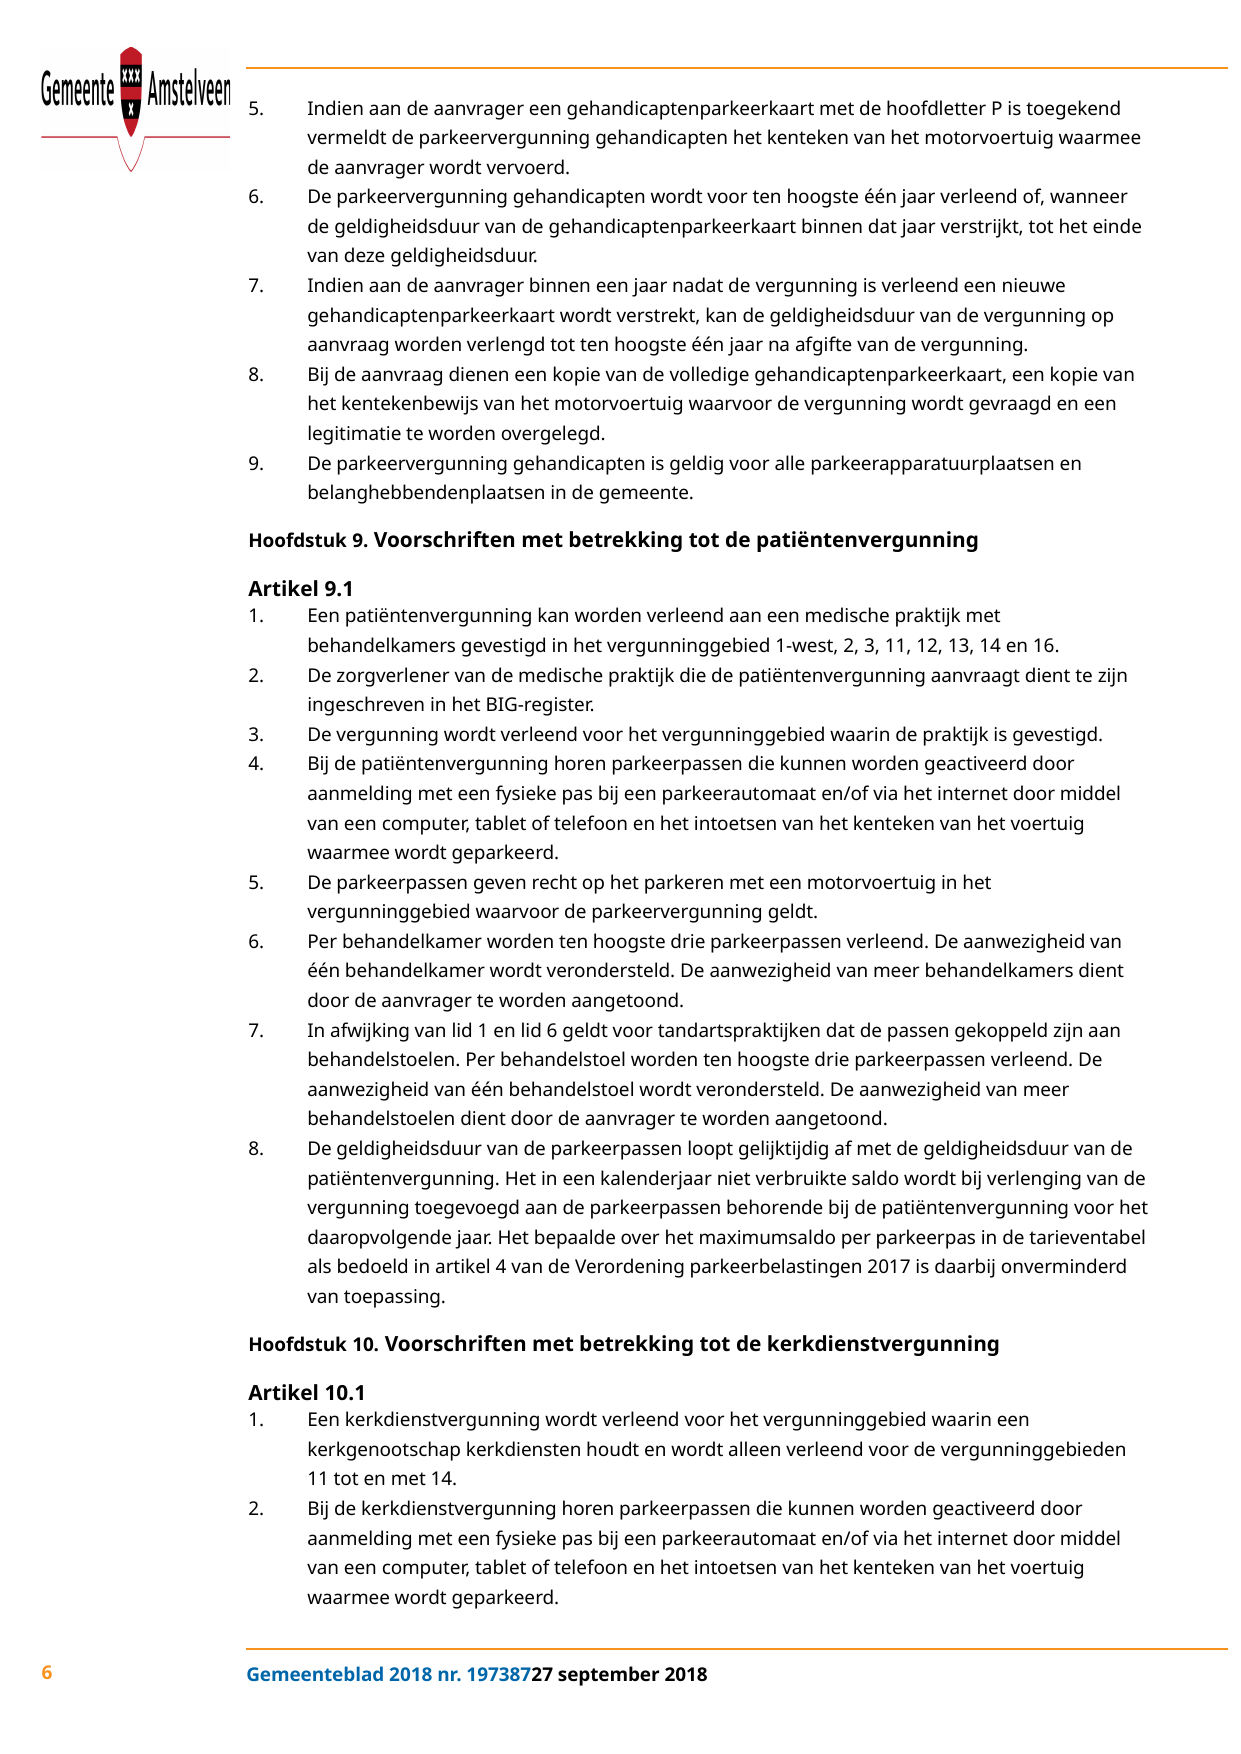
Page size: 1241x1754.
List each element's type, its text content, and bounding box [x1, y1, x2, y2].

list De geldigheidsduur van de parkeerpassen loopt gelijktijdig af met de geldigheidsduur van de patiëntenvergunning. Het in een kalenderjaar niet verbruikte saldo wordt bij verlenging van de vergunning toegevoegd aan de parkeerpassen behorende bij de patiëntenvergunning voor het daaropvolgende jaar. Het bepaalde over het maximumsaldo per parkeerpas in de tarieventabel als bedoeld in artikel 4 van de Verordening parkeerbelastingen 2017 is daarbij onverminderd van toepassing. [248, 1135, 1152, 1309]
list De parkeerpassen geven recht op het parkeren met een motorvoertuig in het vergunninggebied waarvoor de parkeervergunning geldt. [248, 869, 1152, 924]
list De parkeervergunning gehandicapten is geldig voor alle parkeerapparatuurplaatsen en belanghebbendenplaatsen in de gemeente. [248, 450, 1152, 505]
list Bij de kerkdienstvergunning horen parkeerpassen die kunnen worden geactiveerd door aanmelding met een fysieke pas bij een parkeerautomaat en/of via het internet door middel van een computer, tablet of telefoon en het intoetsen van het kenteken van het voertuig waarmee wordt geparkeerd. [248, 1495, 1152, 1610]
list In afwijking van lid 1 en lid 6 geldt voor tandartspraktijken dat de passen gekoppeld zijn aan behandelstoelen. Per behandelstoel worden ten hoogste drie parkeerpassen verleend. De aanwezigheid van één behandelstoel wordt verondersteld. De aanwezigheid van meer behandelstoelen dient door de aanvrager te worden aangetoond. [248, 1017, 1152, 1131]
text Hoofdstuk 10. Voorschriften met betrekking tot de kerkdienstvergunning [248, 1329, 1152, 1357]
text Artikel 10.1 [248, 1378, 1152, 1406]
picture [41, 47, 231, 172]
list De vergunning wordt verleend voor het vergunninggebied waarin de praktijk is gevestigd. [248, 721, 1152, 747]
list Indien aan de aanvrager binnen een jaar nadat de vergunning is verleend een nieuwe gehandicaptenparkeerkaart wordt verstrekt, kan de geldigheidsduur van de vergunning op aanvraag worden verlengd tot ten hoogste één jaar na afgifte van de vergunning. [248, 272, 1152, 357]
list Indien aan de aanvrager een gehandicaptenparkeerkaart met de hoofdletter P is toegekend vermeldt de parkeervergunning gehandicapten het kenteken van het motorvoertuig waarmee de aanvrager wordt vervoerd. [248, 95, 1152, 180]
list De parkeervergunning gehandicapten wordt voor ten hoogste één jaar verleend of, wanneer de geldigheidsduur van de gehandicaptenparkeerkaart binnen dat jaar verstrijkt, tot het einde van deze geldigheidsduur. [248, 183, 1152, 268]
list Bij de aanvraag dienen een kopie van de volledige gehandicaptenparkeerkaart, een kopie van het kentekenbewijs van het motorvoertuig waarvoor de vergunning wordt gevraagd en een legitimatie te worden overgelegd. [248, 361, 1152, 446]
list Per behandelkamer worden ten hoogste drie parkeerpassen verleend. De aanwezigheid van één behandelkamer wordt verondersteld. De aanwezigheid van meer behandelkamers dient door de aanvrager te worden aangetoond. [248, 928, 1152, 1013]
list De zorgverlener van de medische praktijk die de patiëntenvergunning aanvraagt dient te zijn ingeschreven in het BIG-register. [248, 662, 1152, 717]
list Bij de patiëntenvergunning horen parkeerpassen die kunnen worden geactiveerd door aanmelding met een fysieke pas bij een parkeerautomaat en/of via het internet door middel van een computer, tablet of telefoon en het intoetsen van het kenteken van het voertuig waarmee wordt geparkeerd. [248, 751, 1152, 865]
text Artikel 9.1 [248, 574, 1152, 603]
list Een patiëntenvergunning kan worden verleend aan een medische praktijk met behandelkamers gevestigd in het vergunninggebied 1-west, 2, 3, 11, 12, 13, 14 en 16. [248, 603, 1152, 658]
list Een kerkdienstvergunning wordt verleend voor het vergunninggebied waarin een kerkgenootschap kerkdiensten houdt en wordt alleen verleend voor de vergunninggebieden 11 tot en met 14. [248, 1406, 1152, 1491]
text Hoofdstuk 9. Voorschriften met betrekking tot de patiëntenvergunning [248, 525, 1152, 553]
